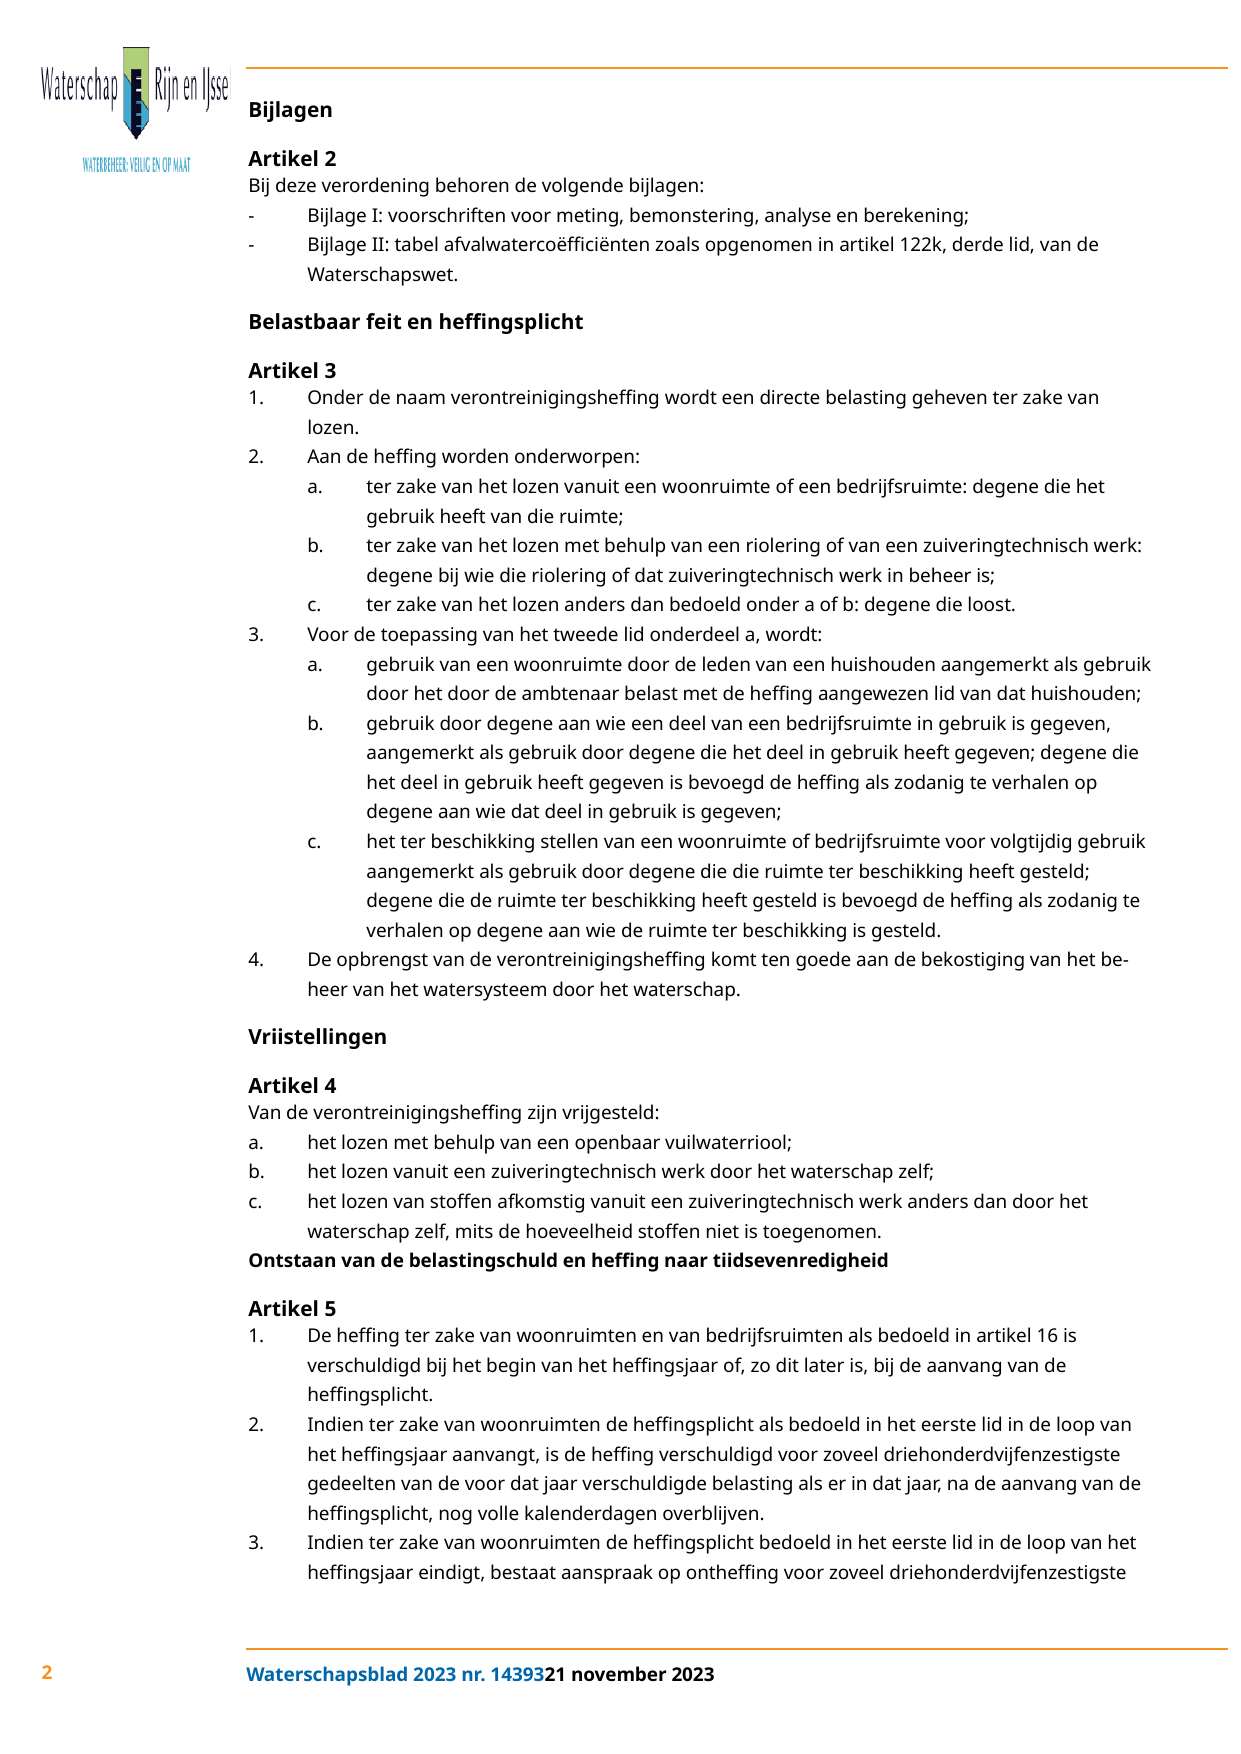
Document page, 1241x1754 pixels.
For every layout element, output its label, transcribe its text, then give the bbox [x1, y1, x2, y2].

list gebruik door degene aan wie een deel van een bedrijfsruimte in gebruik is gegeven, aangemerkt als gebruik door degene die het deel in gebruik heeft gegeven; degene die het deel in gebruik heeft gegeven is bevoegd de heffing als zodanig te verhalen op degene aan wie dat deel in gebruik is gegeven; [307, 710, 1152, 824]
text Artikel 4 [248, 1071, 1152, 1099]
list Voor de toepassing van het tweede lid onderdeel a, wordt: [248, 621, 1152, 647]
list ter zake van het lozen anders dan bedoeld onder a of b: degene die loost. [307, 592, 1152, 617]
text Ontstaan van de belastingschuld en heffing naar tiidsevenredigheid [248, 1247, 1152, 1273]
list Indien ter zake van woonruimten de heffingsplicht bedoeld in het eerste lid in de loop van het heffingsjaar eindigt, bestaat aanspraak op ontheffing voor zoveel driehonderdvijfenzestigste [248, 1529, 1152, 1585]
text Belastbaar feit en heffingsplicht [248, 307, 1152, 335]
text Bijlagen [248, 95, 1152, 123]
list ter zake van het lozen met behulp van een riolering of van een zuiveringtechnisch werk: [307, 532, 1152, 558]
list Bijlage I: voorschriften voor meting, bemonstering, analyse en berekening; [248, 202, 1152, 228]
text Van de verontreinigingsheffing zijn vrijgesteld: [248, 1099, 1152, 1125]
text Artikel 5 [248, 1294, 1152, 1322]
list Aan de heffing worden onderworpen: [248, 444, 1152, 469]
list ter zake van het lozen vanuit een woonruimte of een bedrijfsruimte: degene die het gebruik heeft van die ruimte; [307, 473, 1152, 529]
list degene bij wie die riolering of dat zuiveringtechnisch werk in beheer is; [307, 562, 1152, 588]
list het lozen van stoffen afkomstig vanuit een zuiveringtechnisch werk anders dan door het waterschap zelf, mits de hoeveelheid stoffen niet is toegenomen. [248, 1188, 1152, 1244]
list het ter beschikking stellen van een woonruimte of bedrijfsruimte voor volgtijdig gebruik aangemerkt als gebruik door degene die die ruimte ter beschikking heeft gesteld; degene die de ruimte ter beschikking heeft gesteld is bevoegd de heffing als zodanig te verhalen op degene aan wie de ruimte ter beschikking is gesteld. [307, 828, 1152, 943]
list het lozen vanuit een zuiveringtechnisch werk door het waterschap zelf; [248, 1159, 1152, 1184]
list De heffing ter zake van woonruimten en van bedrijfsruimten als bedoeld in artikel 16 is verschuldigd bij het begin van het heffingsjaar of, zo dit later is, bij de aanvang van de heffingsplicht. [248, 1322, 1152, 1407]
text Bij deze verordening behoren de volgende bijlagen: [248, 172, 1152, 198]
list gebruik van een woonruimte door de leden van een huishouden aangemerkt als gebruik door het door de ambtenaar belast met de heffing aangewezen lid van dat huishouden; [307, 651, 1152, 706]
list Indien ter zake van woonruimten de heffingsplicht als bedoeld in het eerste lid in de loop van het heffingsjaar aanvangt, is de heffing verschuldigd voor zoveel driehonderdvijfenzestigste gedeelten van de voor dat jaar verschuldigde belasting als er in dat jaar, na de aanvang van de heffingsplicht, nog volle kalenderdagen overblijven. [248, 1411, 1152, 1526]
text Artikel 3 [248, 356, 1152, 384]
picture [41, 47, 231, 172]
list Onder de naam verontreinigingsheffing wordt een directe belasting geheven ter zake van lozen. [248, 384, 1152, 440]
list het lozen met behulp van een openbaar vuilwaterriool; [248, 1129, 1152, 1155]
list Bijlage II: tabel afvalwatercoëfficiënten zoals opgenomen in artikel 122k, derde lid, van de Waterschapswet. [248, 232, 1152, 287]
list De opbrengst van de verontreinigingsheffing komt ten goede aan de bekostiging van het be-heer van het watersysteem door het waterschap. [248, 947, 1152, 1002]
text Artikel 2 [248, 144, 1152, 172]
text Vriistellingen [248, 1022, 1152, 1050]
